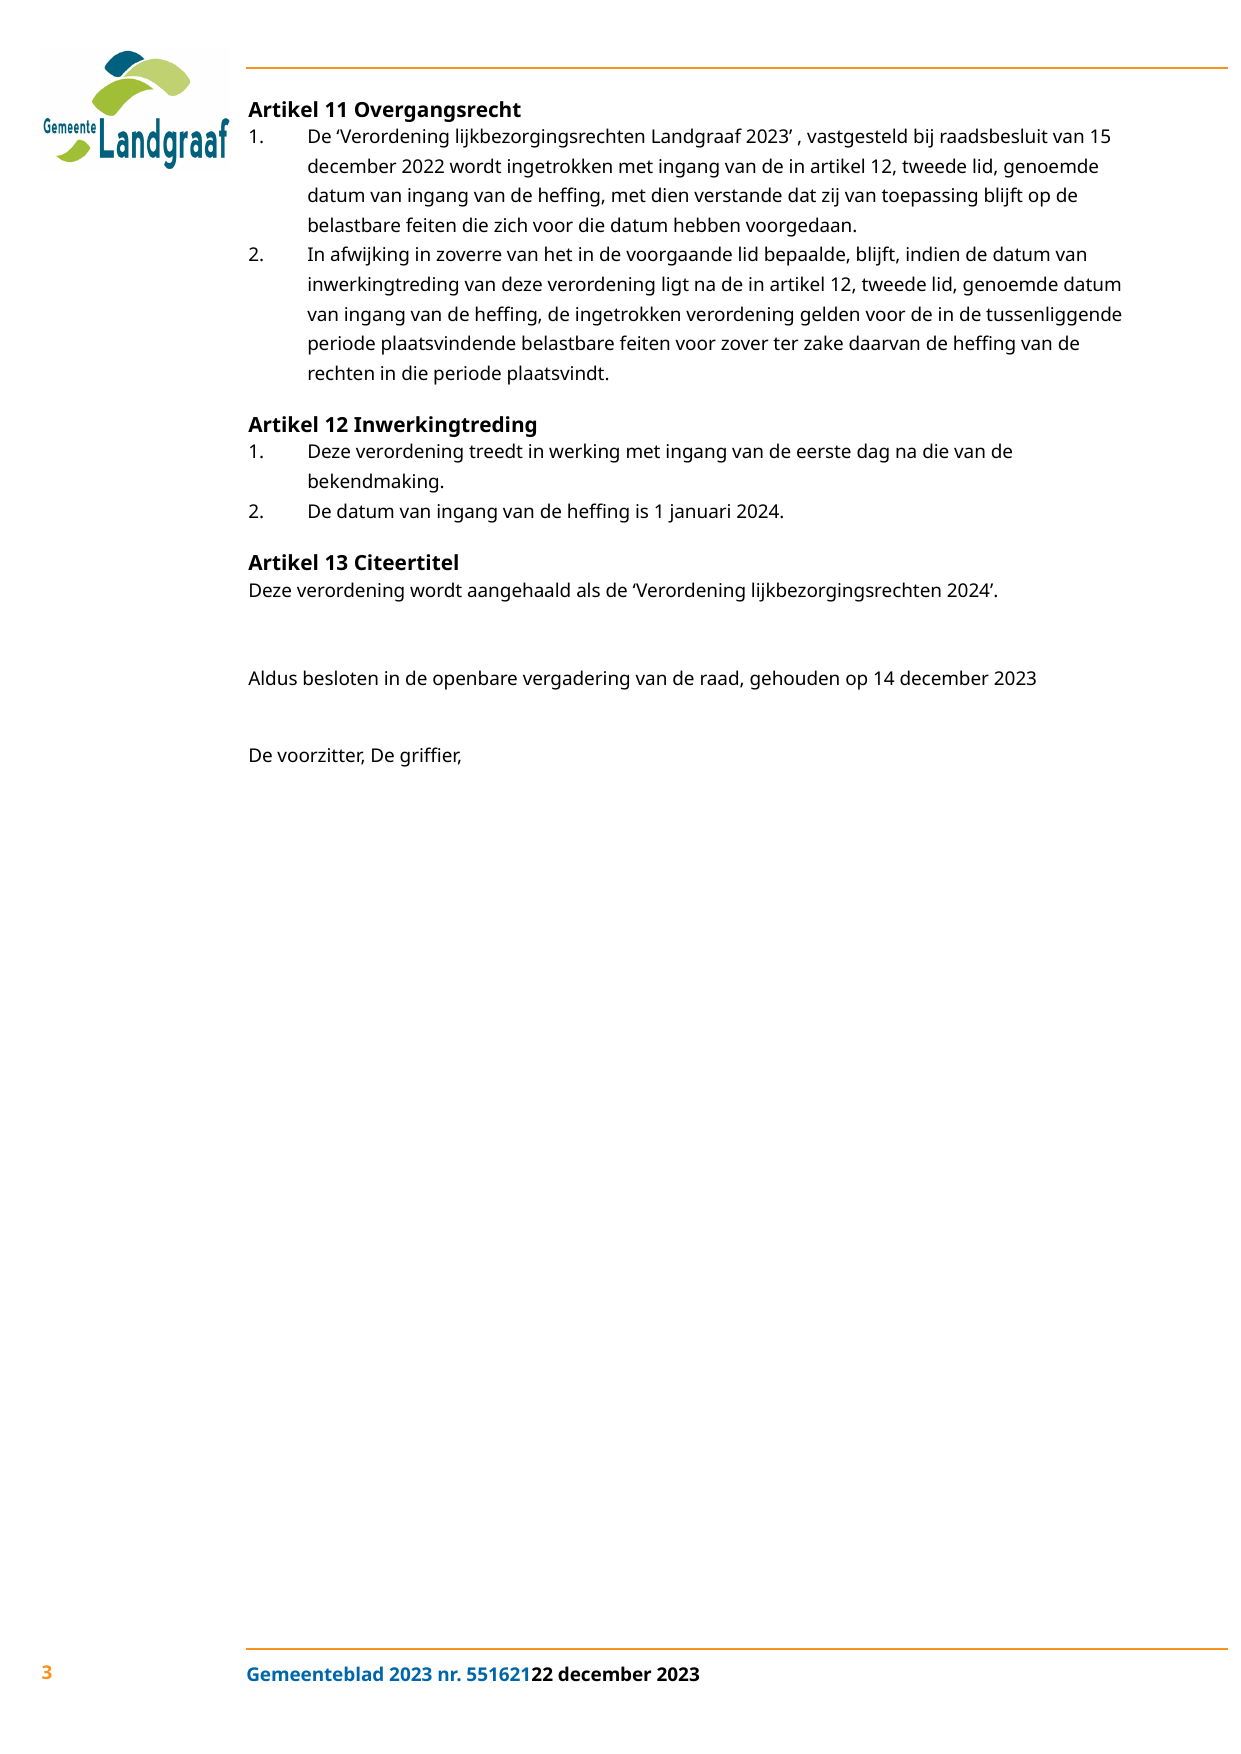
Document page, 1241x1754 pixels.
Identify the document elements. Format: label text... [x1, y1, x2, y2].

list In afwijking in zoverre van het in de voorgaande lid bepaalde, blijft, indien de datum van inwerkingtreding van deze verordening ligt na de in artikel 12, tweede lid, genoemde datum van ingang van de heffing, de ingetrokken verordening gelden voor de in de tussenliggende periode plaatsvindende belastbare feiten voor zover ter zake daarvan de heffing van de rechten in die periode plaatsvindt. [248, 242, 1152, 386]
picture [41, 47, 231, 172]
text Artikel 11 Overgangsrecht [248, 95, 1152, 123]
text Aldus besloten in de openbare vergadering van de raad, gehouden op 14 december 2023 [248, 666, 1152, 691]
list Deze verordening treedt in werking met ingang van de eerste dag na die van de bekendmaking. [248, 439, 1152, 494]
text Artikel 13 Citeertitel [248, 548, 1152, 577]
list De datum van ingang van de heffing is 1 januari 2024. [248, 498, 1152, 524]
text De voorzitter, De griffier, [248, 743, 1152, 768]
list De ‘Verordening lijkbezorgingsrechten Landgraaf 2023’ , vastgesteld bij raadsbesluit van 15 december 2022 wordt ingetrokken met ingang van de in artikel 12, tweede lid, genoemde datum van ingang van de heffing, met dien verstande dat zij van toepassing blijft op de belastbare feiten die zich voor die datum hebben voorgedaan. [248, 123, 1152, 238]
text Deze verordening wordt aangehaald als de ‘Verordening lijkbezorgingsrechten 2024’. [248, 577, 1152, 602]
text Artikel 12 Inwerkingtreding [248, 410, 1152, 439]
